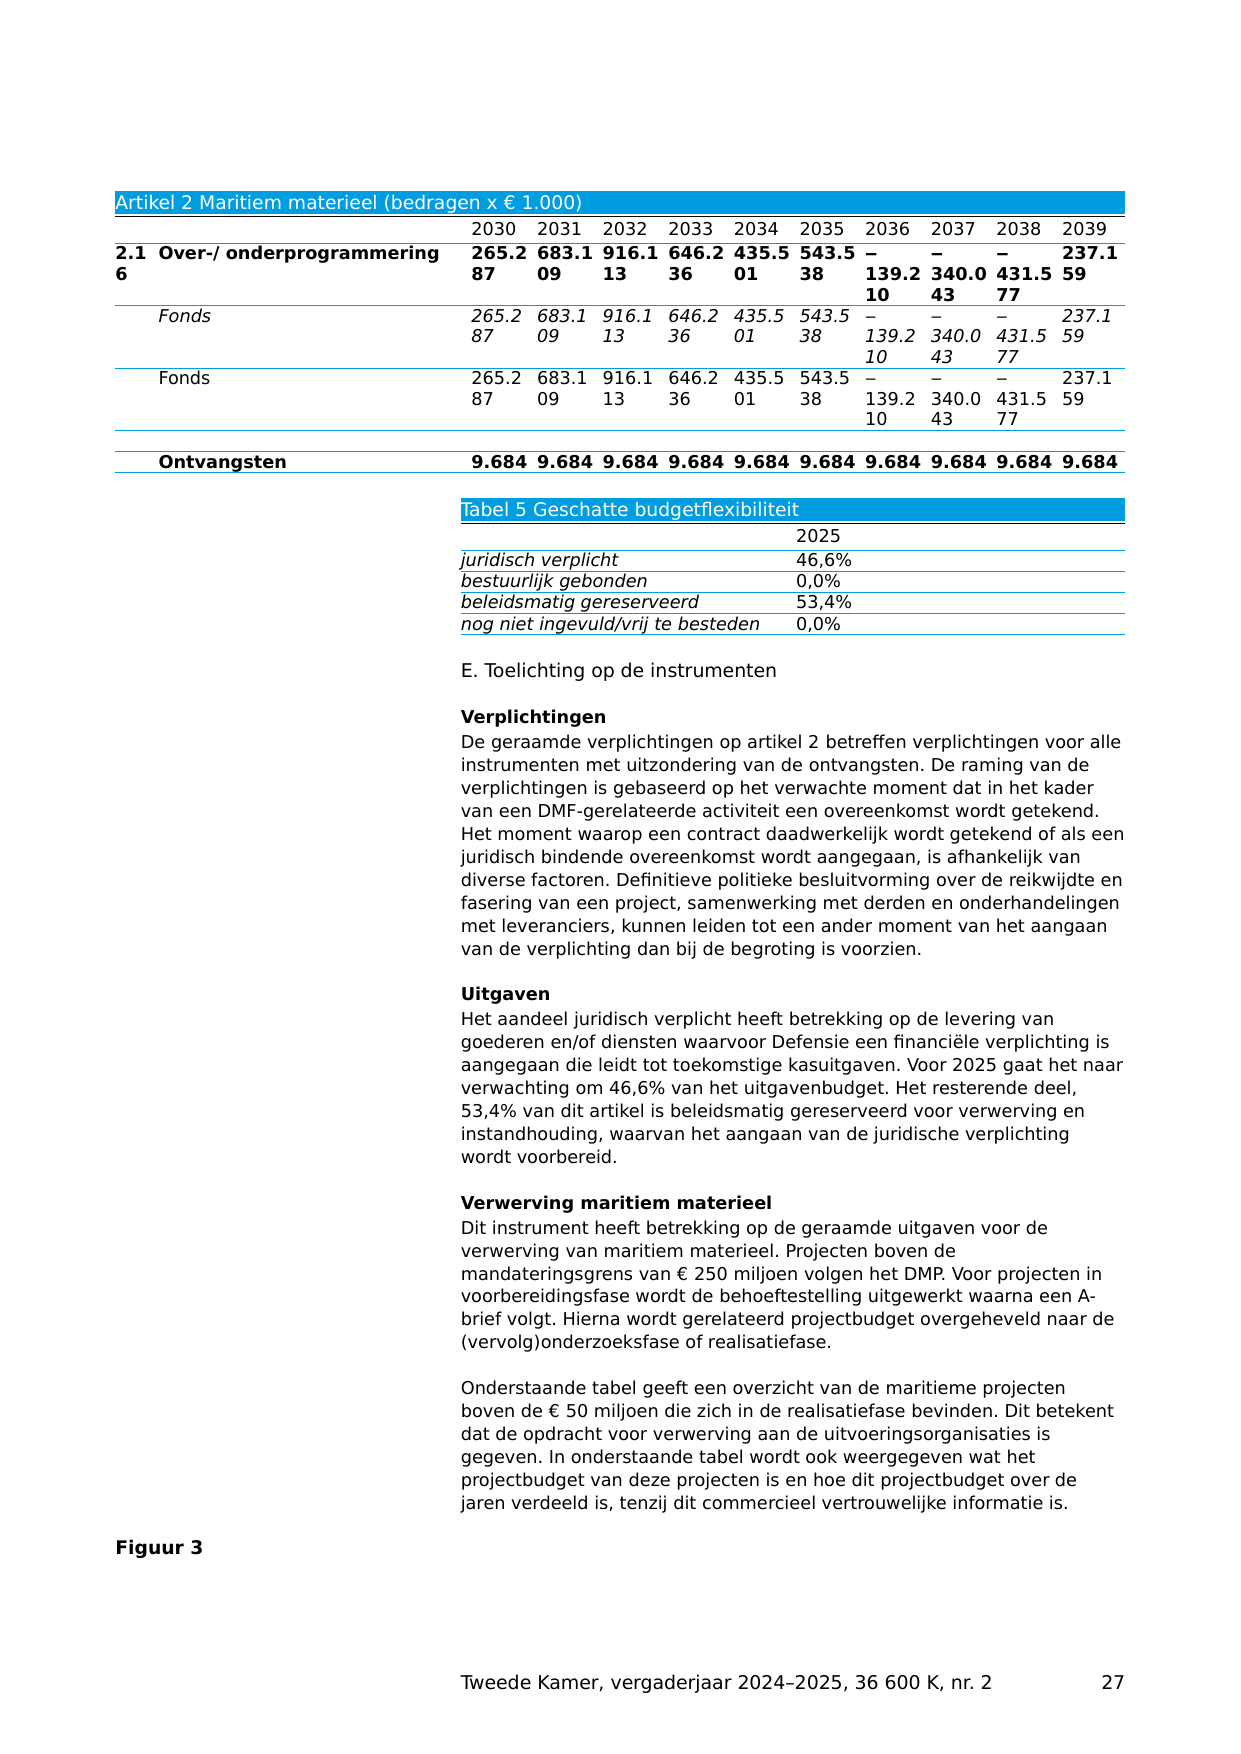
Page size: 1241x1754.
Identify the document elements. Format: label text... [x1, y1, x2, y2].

table_cell 435.501 [731, 369, 796, 430]
table_cell [665, 431, 731, 451]
table_cell 9.684 [534, 452, 599, 472]
table_cell [928, 431, 993, 451]
text De geraamde verplichtingen op artikel 2 betreffen verplichtingen voor alle instrumenten met uitzondering van de ontvangsten. De raming van de verplichtingen is gebaseerd op het verwachte moment dat in het kader van een DMF-gerelateerde activiteit een overeenkomst wordt getekend. Het moment waarop een contract daadwerkelijk wordt getekend of als een juridisch bindende overeenkomst wordt aangegaan, is afhankelijk van diverse factoren. Definitieve politieke besluitvorming over de reikwijdte en fasering van een project, samenwerking met derden en onderhandelingen met leveranciers, kunnen leiden tot een ander moment van het aangaan van de verplichting dan bij de begroting is voorzien. [461, 730, 1125, 959]
table_cell [862, 431, 928, 451]
table_cell 2025 [793, 524, 1125, 550]
table_cell 435.501 [731, 244, 796, 305]
table_cell 2.16 [115, 244, 155, 305]
table_cell 543.538 [796, 244, 862, 305]
table_cell Fonds [155, 306, 468, 367]
table_cell [600, 431, 665, 451]
table_cell ‒ 431.577 [993, 369, 1059, 430]
table_cell 265.287 [468, 244, 534, 305]
table_cell 9.684 [468, 452, 534, 472]
text Verplichtingen [461, 705, 1125, 728]
table_cell 916.113 [600, 306, 665, 367]
table_cell 0,0% [793, 572, 1125, 592]
table_cell 9.684 [862, 452, 928, 472]
table_cell [115, 452, 155, 472]
table_cell 646.236 [665, 306, 731, 367]
table_cell Over-/ onderprogrammering [155, 244, 468, 305]
table_cell 9.684 [796, 452, 862, 472]
table_cell 543.538 [796, 306, 862, 367]
table_cell 9.684 [731, 452, 796, 472]
table_cell [115, 306, 155, 367]
table_cell [993, 431, 1059, 451]
text Dit instrument heeft betrekking op de geraamde uitgaven voor de verwerving van maritiem materieel. Projecten boven de mandateringsgrens van € 250 miljoen volgen het DMP. Voor projecten in voorbereidingsfase wordt de behoeftestelling uitgewerkt waarna een A-brief volgt. Hierna wordt gerelateerd projectbudget overgeheveld naar de (vervolg)onderzoeksfase of realisatiefase. [461, 1216, 1125, 1353]
table_cell Ontvangsten [155, 452, 468, 472]
table_cell 646.236 [665, 369, 731, 430]
table_cell ‒ 139.210 [862, 244, 928, 305]
table_cell ‒ 139.210 [862, 369, 928, 430]
table_cell ‒ 340.043 [928, 369, 993, 430]
title Figuur 3 [115, 1537, 1125, 1558]
table_cell ‒ 340.043 [928, 244, 993, 305]
table_cell [115, 369, 155, 430]
table_cell 53,4% [793, 593, 1125, 613]
text Verwerving maritiem materieel [461, 1191, 1125, 1214]
table_cell 543.538 [796, 369, 862, 430]
table_cell [468, 431, 534, 451]
table_cell 237.159 [1059, 306, 1125, 367]
table_cell 9.684 [993, 452, 1059, 472]
table_cell [115, 217, 155, 243]
table_cell ‒ 340.043 [928, 306, 993, 367]
table_cell 2039 [1059, 217, 1125, 243]
table_cell ‒ 431.577 [993, 306, 1059, 367]
table_cell [115, 431, 155, 451]
table_cell [534, 431, 599, 451]
table_cell nog niet ingevuld/vrij te besteden [461, 614, 793, 634]
table_cell 2032 [600, 217, 665, 243]
table_cell Fonds [155, 369, 468, 430]
table_cell 683.109 [534, 369, 599, 430]
table_cell ‒ 139.210 [862, 306, 928, 367]
text Het aandeel juridisch verplicht heeft betrekking op de levering van goederen en/of diensten waarvoor Defensie een financiële verplichting is aangegaan die leidt tot toekomstige kasuitgaven. Voor 2025 gaat het naar verwachting om 46,6% van het uitgavenbudget. Het resterende deel, 53,4% van dit artikel is beleidsmatig gereserveerd voor verwerving en instandhouding, waarvan het aangaan van de juridische verplichting wordt voorbereid. [461, 1007, 1125, 1168]
title E. Toelichting op de instrumenten [461, 660, 1125, 682]
table_cell beleidsmatig gereserveerd [461, 593, 793, 613]
table_cell 9.684 [600, 452, 665, 472]
table_cell 0,0% [793, 614, 1125, 634]
table_cell 2036 [862, 217, 928, 243]
table_cell 916.113 [600, 244, 665, 305]
table_cell 916.113 [600, 369, 665, 430]
table_cell bestuurlijk gebonden [461, 572, 793, 592]
table_cell [1059, 431, 1125, 451]
table_cell 2030 [468, 217, 534, 243]
table_cell [796, 431, 862, 451]
table_cell juridisch verplicht [461, 551, 793, 571]
table_cell 265.287 [468, 369, 534, 430]
table_cell 683.109 [534, 306, 599, 367]
table_cell 237.159 [1059, 244, 1125, 305]
text Onderstaande tabel geeft een overzicht van de maritieme projecten boven de € 50 miljoen die zich in de realisatiefase bevinden. Dit betekent dat de opdracht voor verwerving aan de uitvoeringsorganisaties is gegeven. In onderstaande tabel wordt ook weergegeven wat het projectbudget van deze projecten is en hoe dit projectbudget over de jaren verdeeld is, tenzij dit commercieel vertrouwelijke informatie is. [461, 1376, 1125, 1514]
table_cell 2033 [665, 217, 731, 243]
text Uitgaven [461, 982, 1125, 1005]
table_cell 2038 [993, 217, 1059, 243]
table_cell [731, 431, 796, 451]
table_cell 2034 [731, 217, 796, 243]
table_cell 2031 [534, 217, 599, 243]
table_cell 265.287 [468, 306, 534, 367]
table_cell 237.159 [1059, 369, 1125, 430]
table_cell [461, 524, 793, 550]
table_cell [155, 431, 468, 451]
table_cell 435.501 [731, 306, 796, 367]
table_cell 9.684 [928, 452, 993, 472]
table_cell 2037 [928, 217, 993, 243]
table_cell 9.684 [1059, 452, 1125, 472]
table_cell 2035 [796, 217, 862, 243]
table_cell 646.236 [665, 244, 731, 305]
table_cell 9.684 [665, 452, 731, 472]
table_cell ‒ 431.577 [993, 244, 1059, 305]
table_cell 683.109 [534, 244, 599, 305]
table_cell [155, 217, 468, 243]
table_cell 46,6% [793, 551, 1125, 571]
